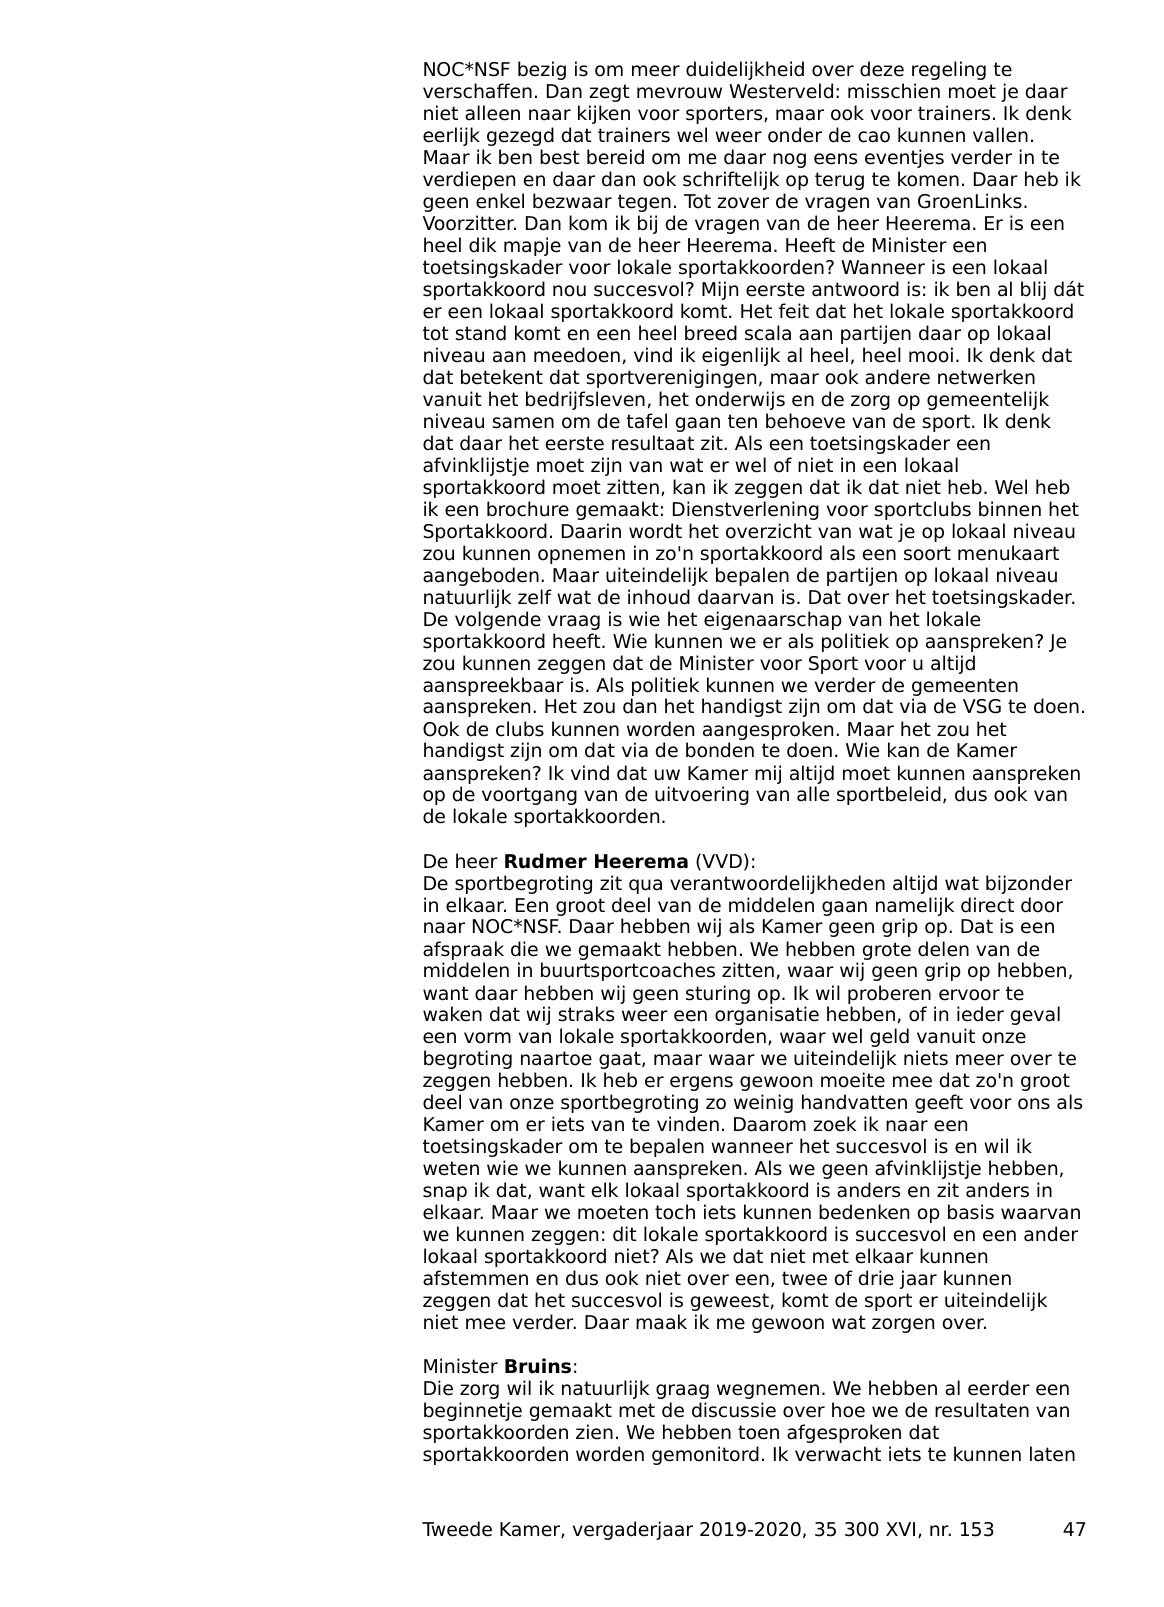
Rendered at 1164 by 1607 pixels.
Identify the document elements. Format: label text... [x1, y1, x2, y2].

text Die zorg wil ik natuurlijk graag wegnemen. We hebben al eerder een beginnetje gemaakt met de discussie over hoe we de resultaten van sportakkoorden zien. We hebben toen afgesproken dat sportakkoorden worden gemonitord. Ik verwacht iets te kunnen laten [422, 1378, 1087, 1466]
text De heer Rudmer Heerema (VVD): [422, 851, 1087, 872]
text NOC*NSF bezig is om meer duidelijkheid over deze regeling te verschaffen. Dan zegt mevrouw Westerveld: misschien moet je daar niet alleen naar kijken voor sporters, maar ook voor trainers. Ik denk eerlijk gezegd dat trainers wel weer onder de cao kunnen vallen. Maar ik ben best bereid om me daar nog eens eventjes verder in te verdiepen en daar dan ook schriftelijk op terug te komen. Daar heb ik geen enkel bezwaar tegen. Tot zover de vragen van GroenLinks. [422, 59, 1087, 213]
text De sportbegroting zit qua verantwoordelijkheden altijd wat bijzonder in elkaar. Een groot deel van de middelen gaan namelijk direct door naar NOC*NSF. Daar hebben wij als Kamer geen grip op. Dat is een afspraak die we gemaakt hebben. We hebben grote delen van de middelen in buurtsportcoaches zitten, waar wij geen grip op hebben, want daar hebben wij geen sturing op. Ik wil proberen ervoor te waken dat wij straks weer een organisatie hebben, of in ieder geval een vorm van lokale sportakkoorden, waar wel geld vanuit onze begroting naartoe gaat, maar waar we uiteindelijk niets meer over te zeggen hebben. Ik heb er ergens gewoon moeite mee dat zo'n groot deel van onze sportbegroting zo weinig handvatten geeft voor ons als Kamer om er iets van te vinden. Daarom zoek ik naar een toetsingskader om te bepalen wanneer het succesvol is en wil ik weten wie we kunnen aanspreken. Als we geen afvinklijstje hebben, snap ik dat, want elk lokaal sportakkoord is anders en zit anders in elkaar. Maar we moeten toch iets kunnen bedenken op basis waarvan we kunnen zeggen: dit lokale sportakkoord is succesvol en een ander lokaal sportakkoord niet? Als we dat niet met elkaar kunnen afstemmen en dus ook niet over een, twee of drie jaar kunnen zeggen dat het succesvol is geweest, komt de sport er uiteindelijk niet mee verder. Daar maak ik me gewoon wat zorgen over. [422, 872, 1087, 1334]
text Voorzitter. Dan kom ik bij de vragen van de heer Heerema. Er is een heel dik mapje van de heer Heerema. Heeft de Minister een toetsingskader voor lokale sportakkoorden? Wanneer is een lokaal sportakkoord nou succesvol? Mijn eerste antwoord is: ik ben al blij dát er een lokaal sportakkoord komt. Het feit dat het lokale sportakkoord tot stand komt en een heel breed scala aan partijen daar op lokaal niveau aan meedoen, vind ik eigenlijk al heel, heel mooi. Ik denk dat dat betekent dat sportverenigingen, maar ook andere netwerken vanuit het bedrijfsleven, het onderwijs en de zorg op gemeentelijk niveau samen om de tafel gaan ten behoeve van de sport. Ik denk dat daar het eerste resultaat zit. Als een toetsingskader een afvinklijstje moet zijn van wat er wel of niet in een lokaal sportakkoord moet zitten, kan ik zeggen dat ik dat niet heb. Wel heb ik een brochure gemaakt: Dienstverlening voor sportclubs binnen het Sportakkoord. Daarin wordt het overzicht van wat je op lokaal niveau zou kunnen opnemen in zo'n sportakkoord als een soort menukaart aangeboden. Maar uiteindelijk bepalen de partijen op lokaal niveau natuurlijk zelf wat de inhoud daarvan is. Dat over het toetsingskader. [422, 213, 1087, 608]
text Minister Bruins: [422, 1356, 1087, 1378]
text De volgende vraag is wie het eigenaarschap van het lokale sportakkoord heeft. Wie kunnen we er als politiek op aanspreken? Je zou kunnen zeggen dat de Minister voor Sport voor u altijd aanspreekbaar is. Als politiek kunnen we verder de gemeenten aanspreken. Het zou dan het handigst zijn om dat via de VSG te doen. Ook de clubs kunnen worden aangesproken. Maar het zou het handigst zijn om dat via de bonden te doen. Wie kan de Kamer aanspreken? Ik vind dat uw Kamer mij altijd moet kunnen aanspreken op de voortgang van de uitvoering van alle sportbeleid, dus ook van de lokale sportakkoorden. [422, 608, 1087, 828]
